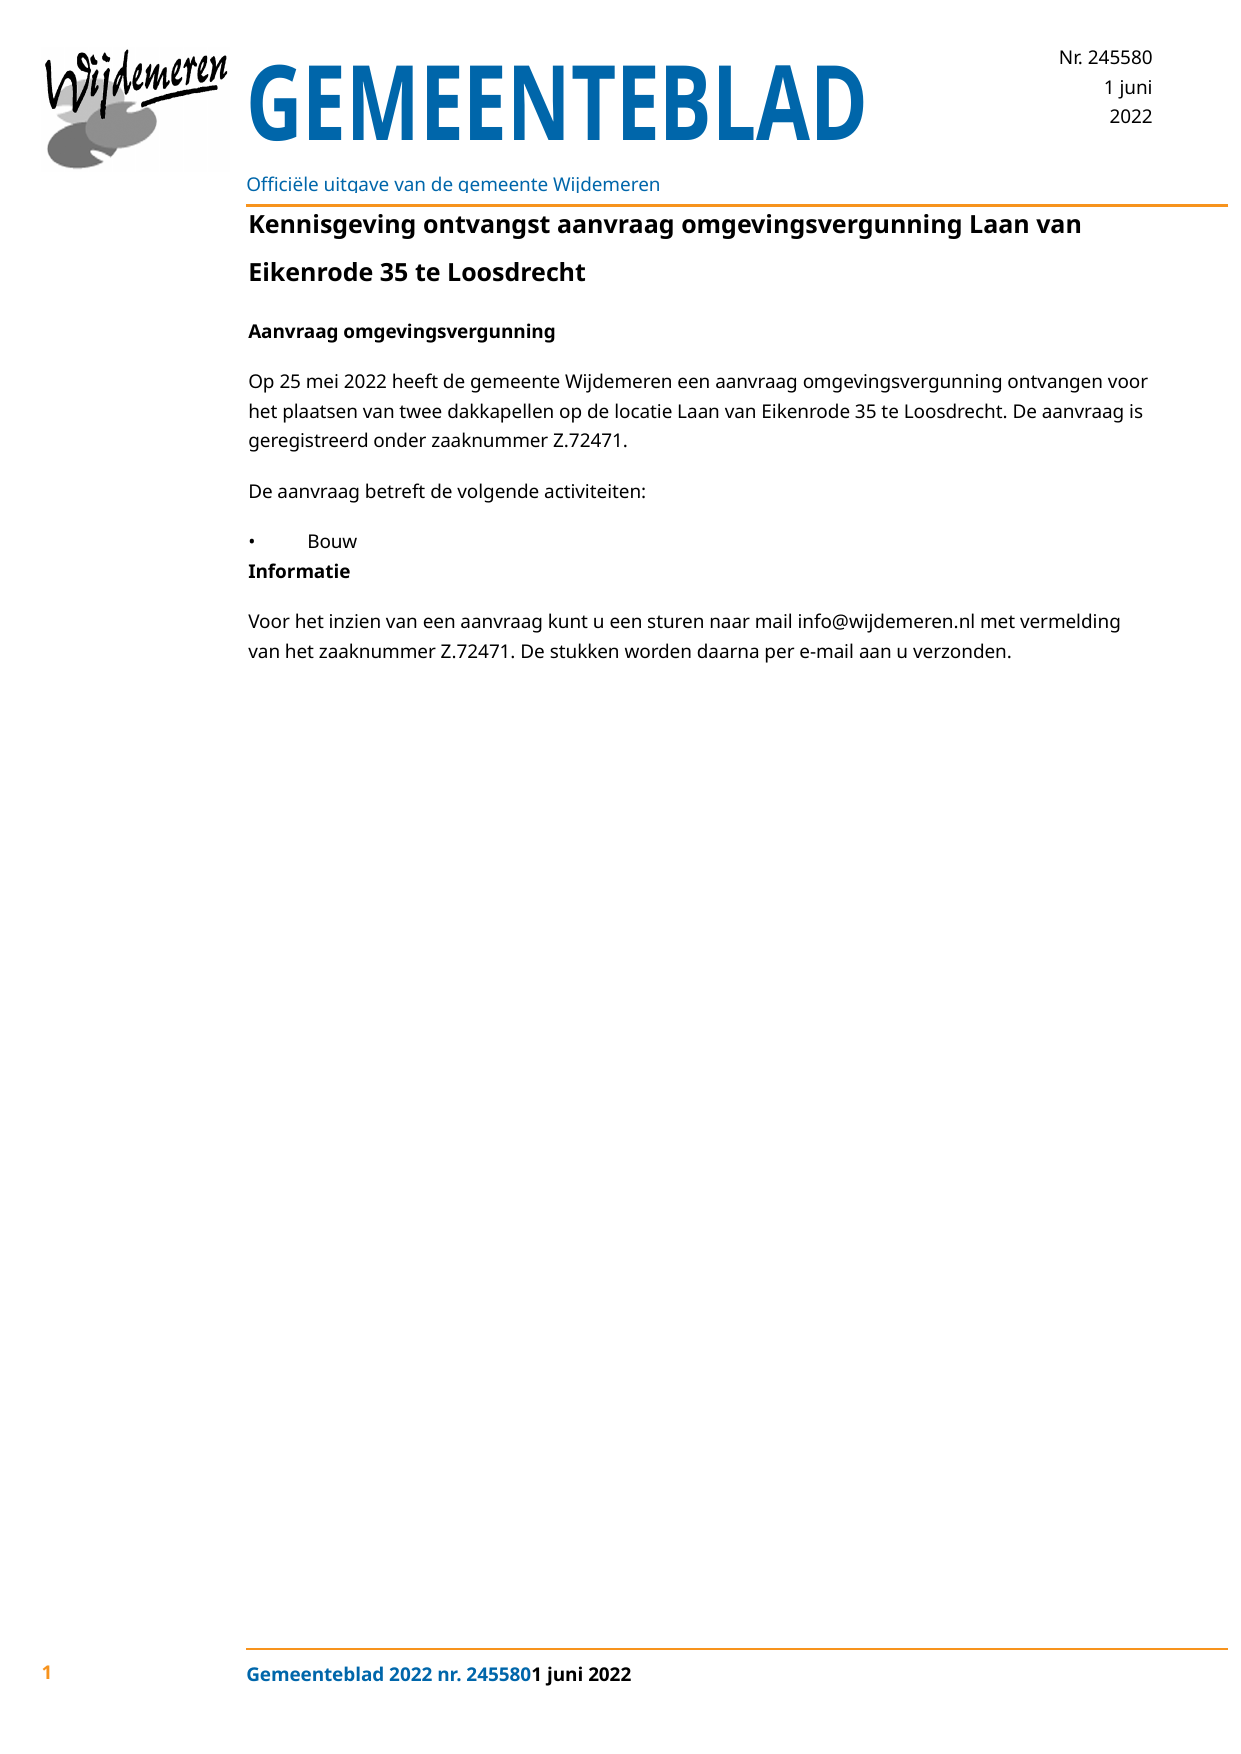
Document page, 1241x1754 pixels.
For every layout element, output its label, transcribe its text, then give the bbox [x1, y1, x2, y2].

text Aanvraag omgevingsvergunning [248, 318, 1152, 344]
picture [41, 47, 231, 172]
text Kennisgeving ontvangst aanvraag omgevingsvergunning Laan van Eikenrode 35 te Loosdrecht [248, 207, 1152, 288]
text Voor het inzien van een aanvraag kunt u een sturen naar mail info@wijdemeren.nl met vermelding van het zaaknummer Z.72471. De stukken worden daarna per e-mail aan u verzonden. [248, 608, 1152, 664]
text De aanvraag betreft de volgende activiteiten: [248, 478, 1152, 504]
text Informatie [248, 558, 1152, 584]
text Op 25 mei 2022 heeft de gemeente Wijdemeren een aanvraag omgevingsvergunning ontvangen voor het plaatsen van twee dakkapellen op de locatie Laan van Eikenrode 35 te Loosdrecht. De aanvraag is geregistreerd onder zaaknummer Z.72471. [248, 368, 1152, 453]
list Bouw [248, 528, 1152, 554]
